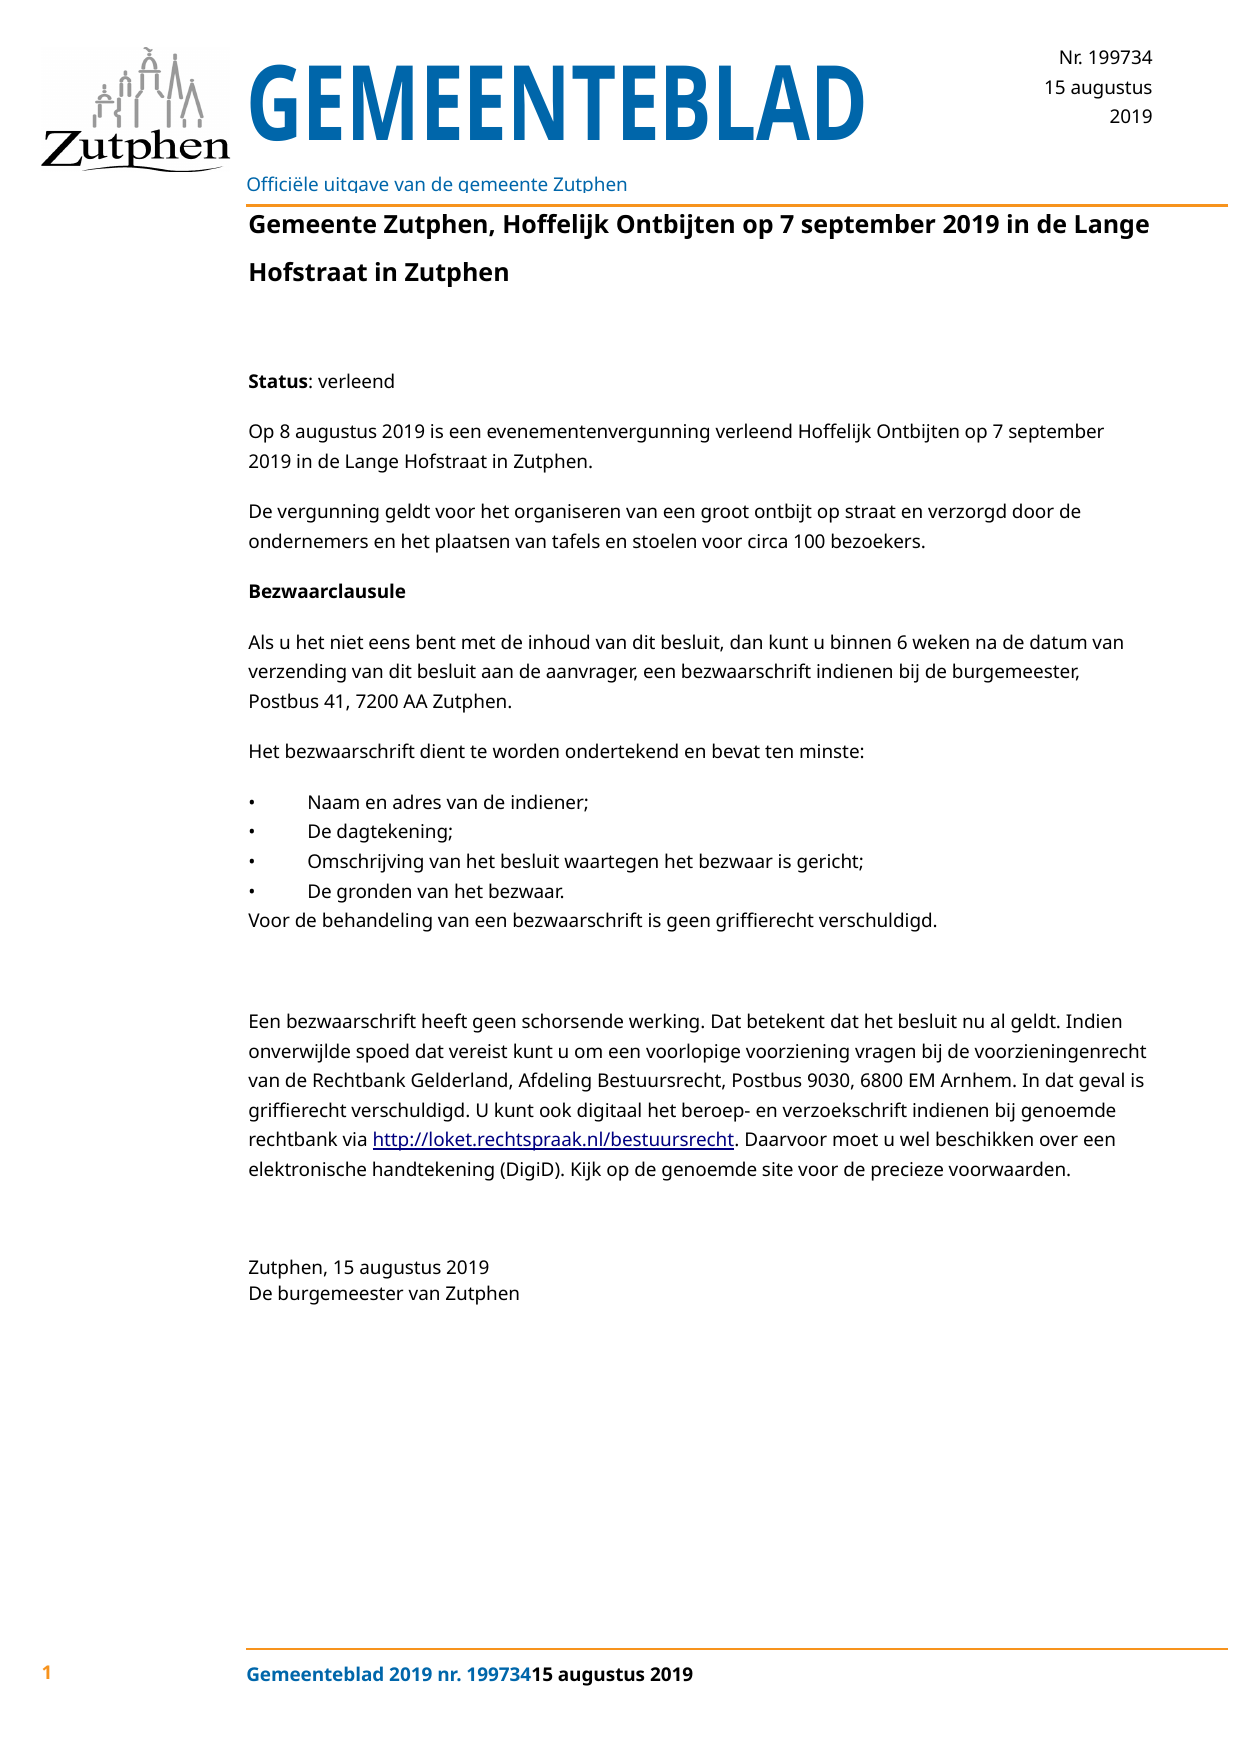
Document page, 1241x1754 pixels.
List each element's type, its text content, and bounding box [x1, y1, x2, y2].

list De dagtekening; [248, 819, 1152, 844]
text Op 8 augustus 2019 is een evenementenvergunning verleend Hoffelijk Ontbijten op 7 september 2019 in de Lange Hofstraat in Zutphen. [248, 419, 1152, 474]
text Voor de behandeling van een bezwaarschrift is geen griffierecht verschuldigd. [248, 907, 1152, 933]
picture [41, 47, 231, 172]
text Status: verleend [248, 368, 1152, 394]
text De burgemeester van Zutphen [248, 1280, 1152, 1306]
list Naam en adres van de indiener; [248, 789, 1152, 815]
list Omschrijving van het besluit waartegen het bezwaar is gericht; [248, 848, 1152, 874]
text Als u het niet eens bent met de inhoud van dit besluit, dan kunt u binnen 6 weken na de datum van verzending van dit besluit aan de aanvrager, een bezwaarschrift indienen bij de burgemeester, Postbus 41, 7200 AA Zutphen. [248, 629, 1152, 714]
list De gronden van het bezwaar. [248, 878, 1152, 904]
text Bezwaarclausule [248, 579, 1152, 604]
text Gemeente Zutphen, Hoffelijk Ontbijten op 7 september 2019 in de Lange Hofstraat in Zutphen [248, 207, 1152, 288]
text Zutphen, 15 augustus 2019 [248, 1254, 1152, 1280]
text Een bezwaarschrift heeft geen schorsende werking. Dat betekent dat het besluit nu al geldt. Indien onverwijlde spoed dat vereist kunt u om een voorlopige voorziening vragen bij de voorzieningenrecht van de Rechtbank Gelderland, Afdeling Bestuursrecht, Postbus 9030, 6800 EM Arnhem. In dat geval is griffierecht verschuldigd. U kunt ook digitaal het beroep- en verzoekschrift indienen bij genoemde rechtbank via http://loket.rechtspraak.nl/bestuursrecht. Daarvoor moet u wel beschikken over een elektronische handtekening (DigiD). Kijk op de genoemde site voor de precieze voorwaarden. [248, 1008, 1152, 1182]
text Het bezwaarschrift dient te worden ondertekend en bevat ten minste: [248, 739, 1152, 764]
text De vergunning geldt voor het organiseren van een groot ontbijt op straat en verzorgd door de ondernemers en het plaatsen van tafels en stoelen voor circa 100 bezoekers. [248, 499, 1152, 554]
